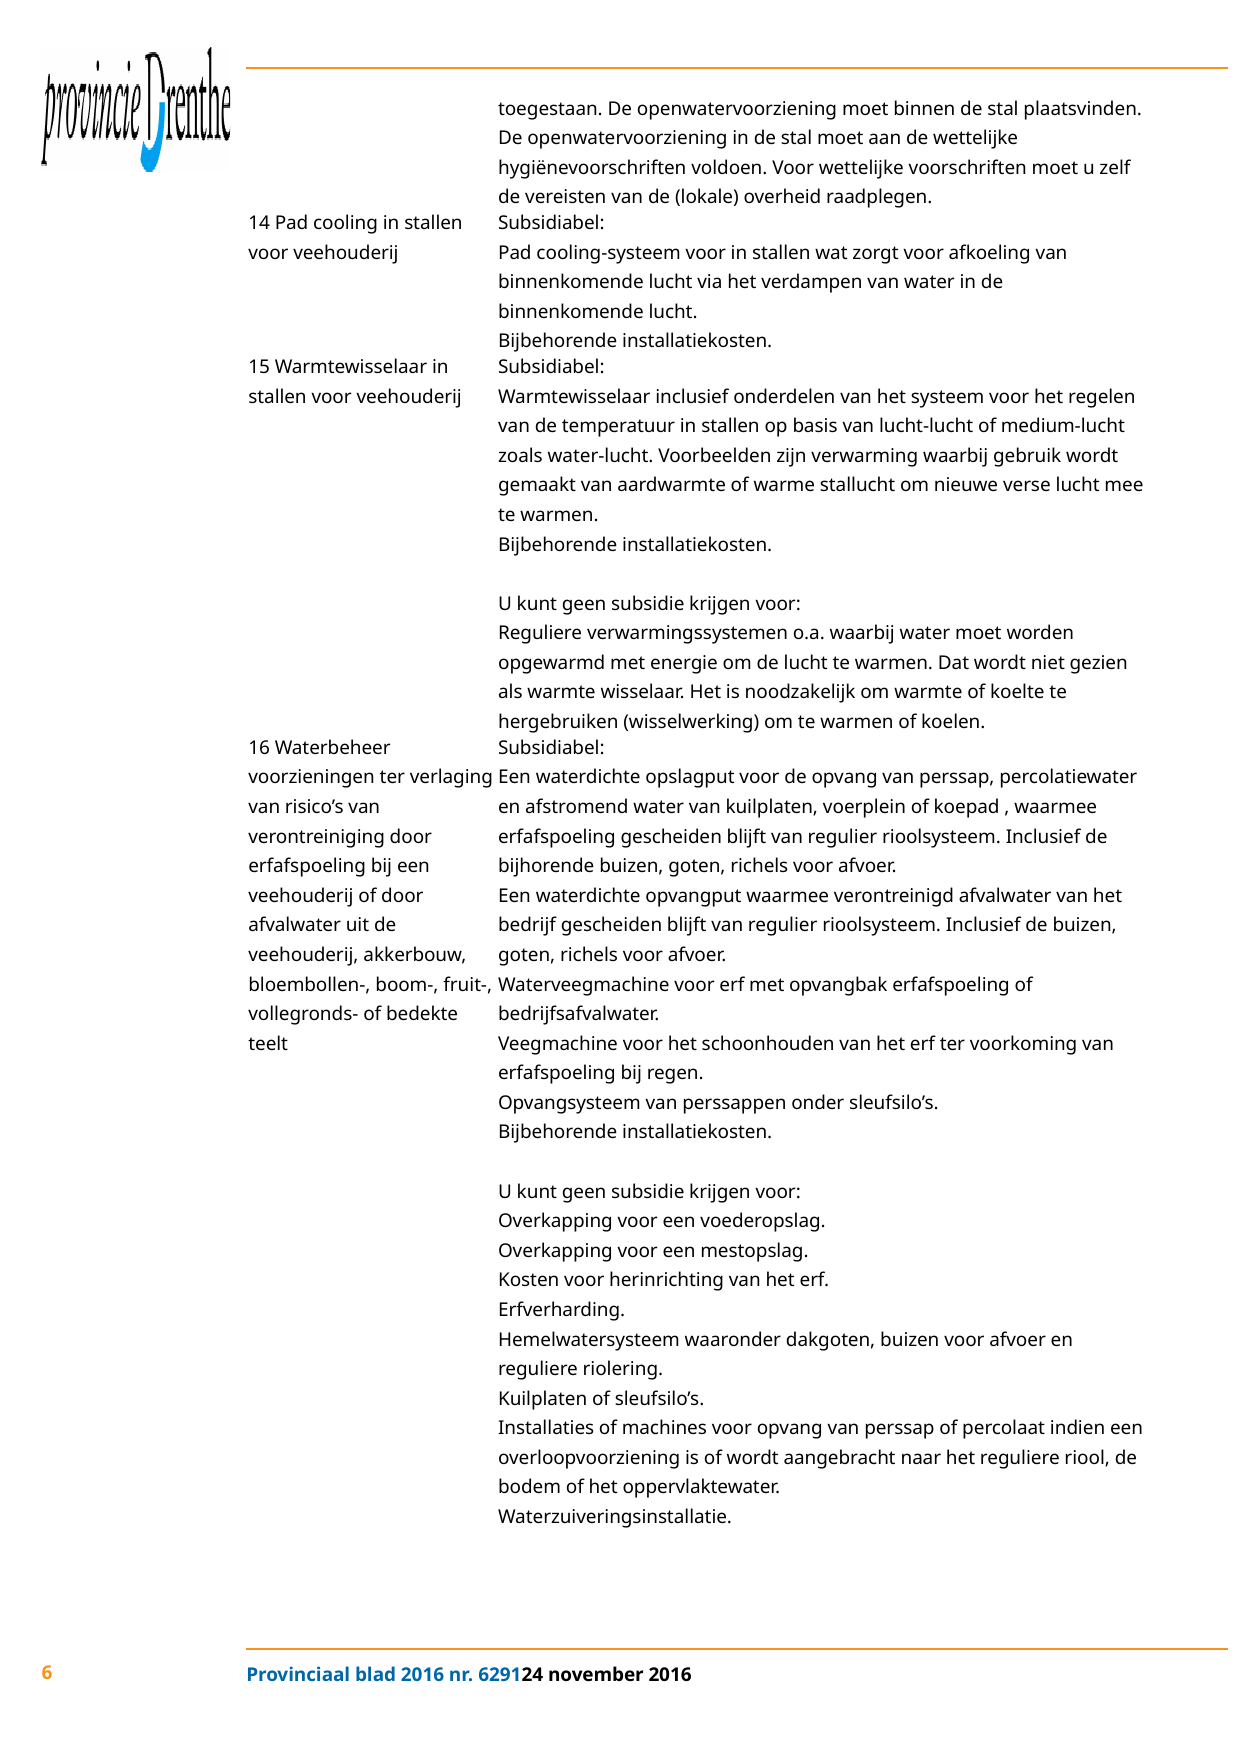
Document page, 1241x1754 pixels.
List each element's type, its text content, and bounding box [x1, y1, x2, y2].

table_cell [248, 95, 498, 209]
table_cell 15 Warmtewisselaar in stallen voor veehouderij [248, 353, 498, 734]
table_cell Subsidiabel: Een waterdichte opslagput voor de opvang van perssap, percolatiewater en afstromend water van kuilplaten, voerplein of koepad , waarmee erfafspoeling gescheiden blijft van regulier rioolsysteem. Inclusief de bijhorende buizen, goten, richels voor afvoer. Een waterdichte opvangput waarmee verontreinigd afvalwater van het bedrijf gescheiden blijft van regulier rioolsysteem. Inclusief de buizen, goten, richels voor afvoer. Waterveegmachine voor erf met opvangbak erfafspoeling of bedrijfsafvalwater. Veegmachine voor het schoonhouden van het erf ter voorkoming van erfafspoeling bij regen. Opvangsysteem van perssappen onder sleufsilo’s. Bijbehorende installatiekosten. U kunt geen subsidie krijgen voor: Overkapping voor een voederopslag. Overkapping voor een mestopslag. Kosten voor herinrichting van het erf. Erfverharding. Hemelwatersysteem waaronder dakgoten, buizen voor afvoer en reguliere riolering. Kuilplaten of sleufsilo’s. Installaties of machines voor opvang van perssap of percolaat indien een overloopvoorziening is of wordt aangebracht naar het reguliere riool, de bodem of het oppervlaktewater. Waterzuiveringsinstallatie. [498, 734, 1152, 1529]
table_cell 14 Pad cooling in stallen voor veehouderij [248, 209, 498, 353]
table_cell Subsidiabel: Warmtewisselaar inclusief onderdelen van het systeem voor het regelen van de temperatuur in stallen op basis van lucht-lucht of medium-lucht zoals water-lucht. Voorbeelden zijn verwarming waarbij gebruik wordt gemaakt van aardwarmte of warme stallucht om nieuwe verse lucht mee te warmen. Bijbehorende installatiekosten. U kunt geen subsidie krijgen voor: Reguliere verwarmingssystemen o.a. waarbij water moet worden opgewarmd met energie om de lucht te warmen. Dat wordt niet gezien als warmte wisselaar. Het is noodzakelijk om warmte of koelte te hergebruiken (wisselwerking) om te warmen of koelen. [498, 353, 1152, 734]
table_cell toegestaan. De openwatervoorziening moet binnen de stal plaatsvinden. De openwatervoorziening in de stal moet aan de wettelijke hygiënevoorschriften voldoen. Voor wettelijke voorschriften moet u zelf de vereisten van de (lokale) overheid raadplegen. [498, 95, 1152, 209]
table_cell Subsidiabel: Pad cooling-systeem voor in stallen wat zorgt voor afkoeling van binnenkomende lucht via het verdampen van water in de binnenkomende lucht. Bijbehorende installatiekosten. [498, 209, 1152, 353]
picture [41, 47, 231, 172]
table_cell 16 Waterbeheer voorzieningen ter verlaging van risico’s van verontreiniging door erfafspoeling bij een veehouderij of door afvalwater uit de veehouderij, akkerbouw, bloembollen-, boom-, fruit-, vollegronds- of bedekte teelt [248, 734, 498, 1529]
